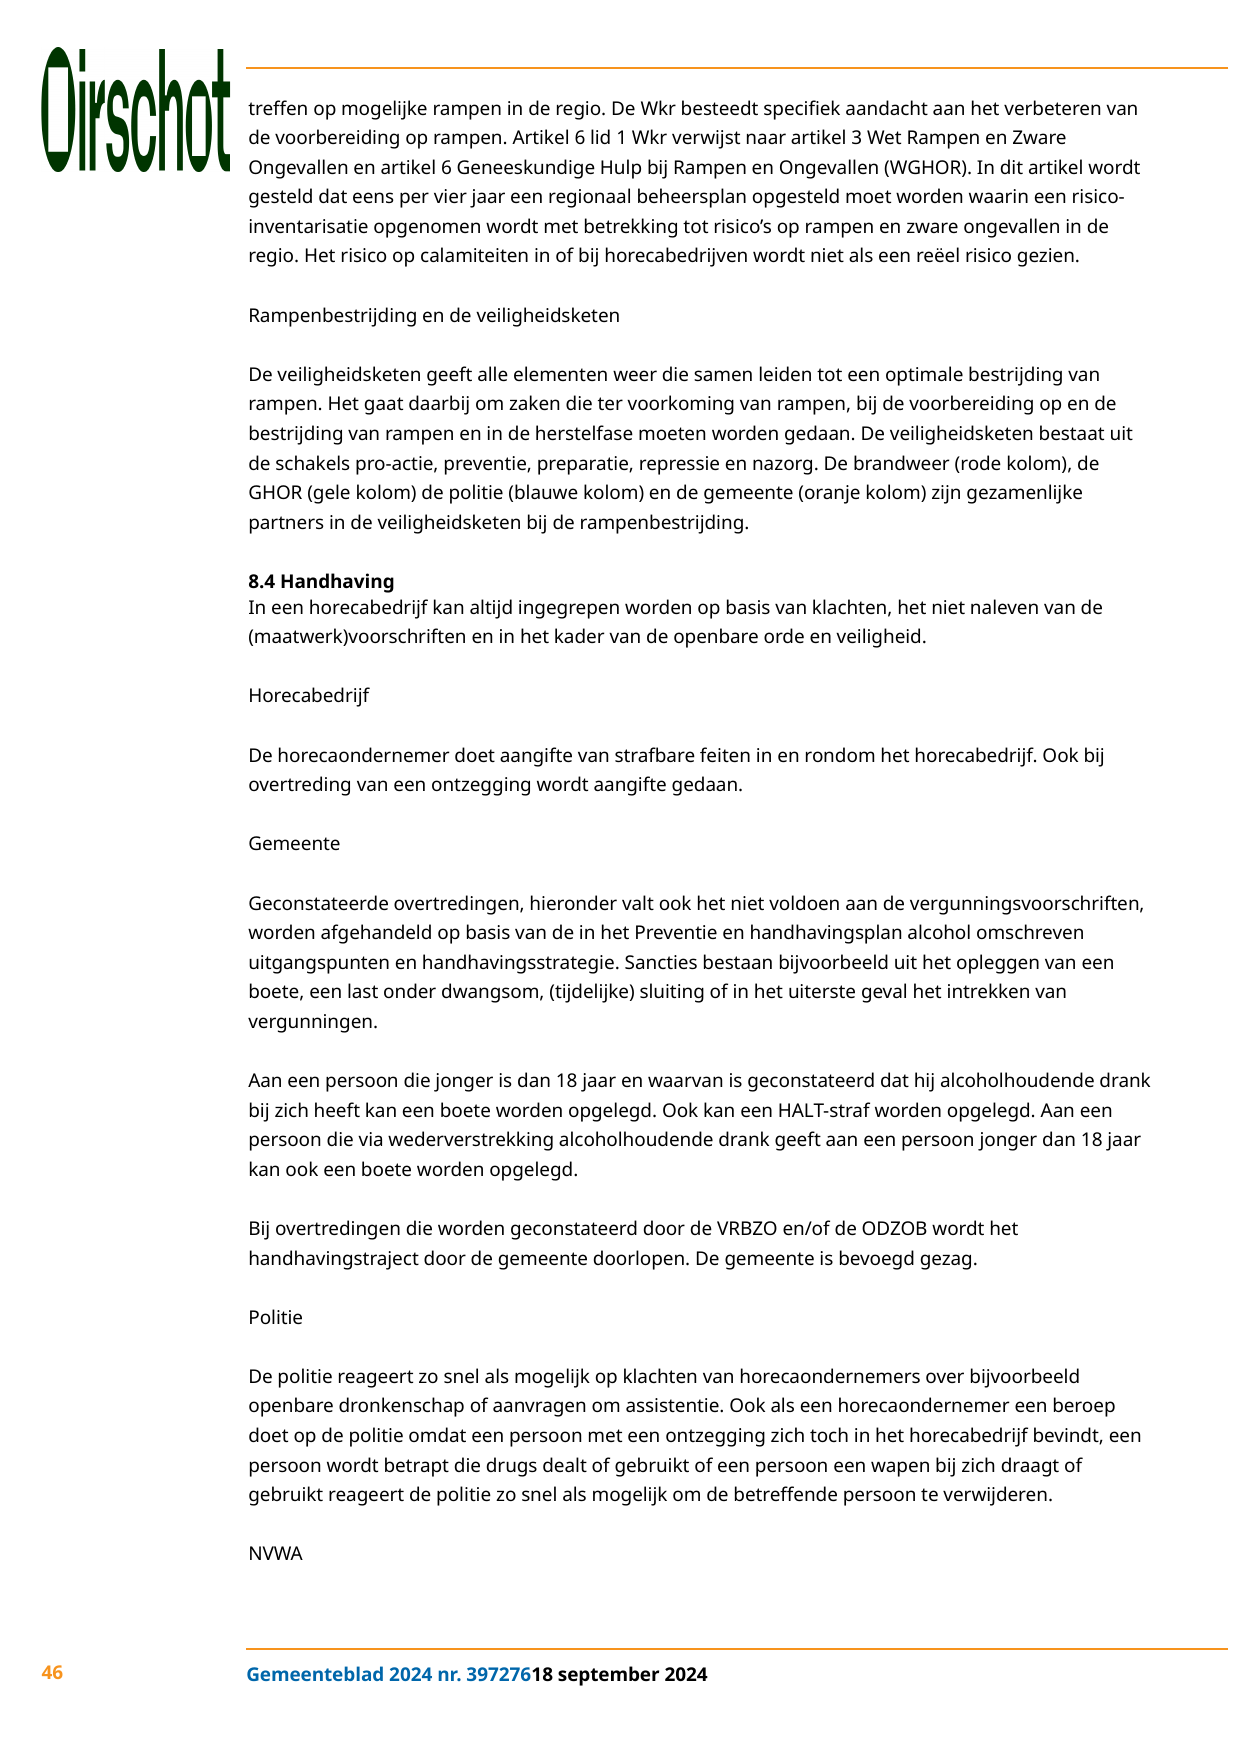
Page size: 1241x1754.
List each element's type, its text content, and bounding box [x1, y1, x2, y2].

text Geconstateerde overtredingen, hieronder valt ook het niet voldoen aan de vergunningsvoorschriften, worden afgehandeld op basis van de in het Preventie en handhavingsplan alcohol omschreven uitgangspunten en handhavingsstrategie. Sancties bestaan bijvoorbeeld uit het opleggen van een boete, een last onder dwangsom, (tijdelijke) sluiting of in het uiterste geval het intrekken van vergunningen. [248, 890, 1152, 1034]
text De politie reageert zo snel als mogelijk op klachten van horecaondernemers over bijvoorbeeld openbare dronkenschap of aanvragen om assistentie. Ook als een horecaondernemer een beroep doet op de politie omdat een persoon met een ontzegging zich toch in het horecabedrijf bevindt, een persoon wordt betrapt die drugs dealt of gebruikt of een persoon een wapen bij zich draagt of gebruikt reageert de politie zo snel als mogelijk om de betreffende persoon te verwijderen. [248, 1363, 1152, 1507]
text Gemeente [248, 831, 1152, 856]
text Horecabedrijf [248, 683, 1152, 708]
text Politie [248, 1304, 1152, 1329]
text Aan een persoon die jonger is dan 18 jaar en waarvan is geconstateerd dat hij alcoholhoudende drank bij zich heeft kan een boete worden opgelegd. Ook kan een HALT-straf worden opgelegd. Aan een persoon die via wederverstrekking alcoholhoudende drank geeft aan een persoon jonger dan 18 jaar kan ook een boete worden opgelegd. [248, 1067, 1152, 1182]
text In een horecabedrijf kan altijd ingegrepen worden op basis van klachten, het niet naleven van de (maatwerk)voorschriften en in het kader van de openbare orde en veiligheid. [248, 594, 1152, 649]
text 8.4 Handhaving [248, 568, 1152, 594]
text treffen op mogelijke rampen in de regio. De Wkr besteedt specifiek aandacht aan het verbeteren van de voorbereiding op rampen. Artikel 6 lid 1 Wkr verwijst naar artikel 3 Wet Rampen en Zware Ongevallen en artikel 6 Geneeskundige Hulp bij Rampen en Ongevallen (WGHOR). In dit artikel wordt gesteld dat eens per vier jaar een regionaal beheersplan opgesteld moet worden waarin een risico-inventarisatie opgenomen wordt met betrekking tot risico’s op rampen en zware ongevallen in de regio. Het risico op calamiteiten in of bij horecabedrijven wordt niet als een reëel risico gezien. [248, 95, 1152, 268]
text De veiligheidsketen geeft alle elementen weer die samen leiden tot een optimale bestrijding van rampen. Het gaat daarbij om zaken die ter voorkoming van rampen, bij de voorbereiding op en de bestrijding van rampen en in de herstelfase moeten worden gedaan. De veiligheidsketen bestaat uit de schakels pro-actie, preventie, preparatie, repressie en nazorg. De brandweer (rode kolom), de GHOR (gele kolom) de politie (blauwe kolom) en de gemeente (oranje kolom) zijn gezamenlijke partners in de veiligheidsketen bij de rampenbestrijding. [248, 361, 1152, 535]
text Bij overtredingen die worden geconstateerd door de VRBZO en/of de ODZOB wordt het handhavingstraject door de gemeente doorlopen. De gemeente is bevoegd gezag. [248, 1215, 1152, 1270]
text Rampenbestrijding en de veiligheidsketen [248, 302, 1152, 328]
picture [41, 47, 231, 172]
text NVWA [248, 1541, 1152, 1566]
text De horecaondernemer doet aangifte van strafbare feiten in en rondom het horecabedrijf. Ook bij overtreding van een ontzegging wordt aangifte gedaan. [248, 742, 1152, 797]
